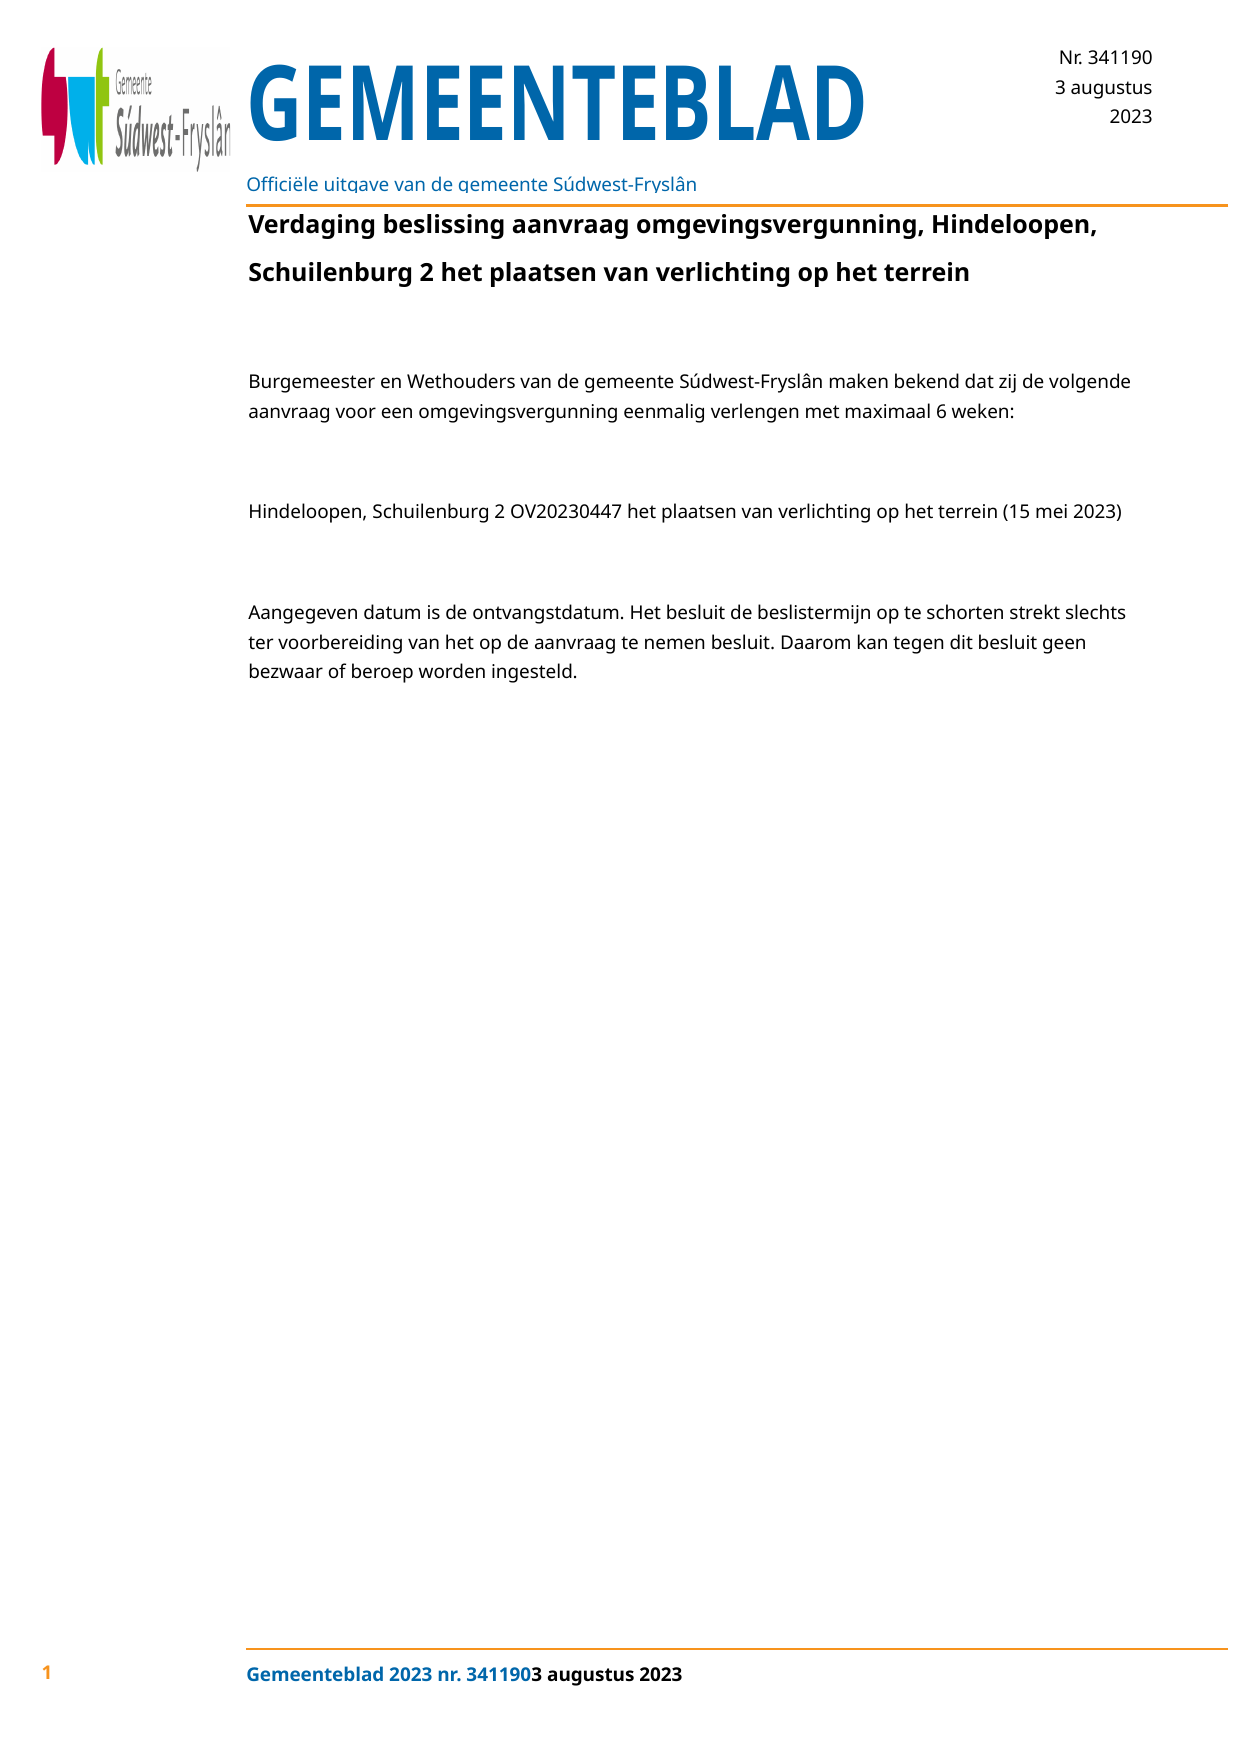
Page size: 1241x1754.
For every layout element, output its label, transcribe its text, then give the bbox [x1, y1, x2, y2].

picture [41, 47, 231, 172]
text Burgemeester en Wethouders van de gemeente Súdwest-Fryslân maken bekend dat zij de volgende aanvraag voor een omgevingsvergunning eenmalig verlengen met maximaal 6 weken: [248, 368, 1152, 424]
text Verdaging beslissing aanvraag omgevingsvergunning, Hindeloopen, Schuilenburg 2 het plaatsen van verlichting op het terrein [248, 207, 1152, 288]
text Aangegeven datum is de ontvangstdatum. Het besluit de beslistermijn op te schorten strekt slechts ter voorbereiding van het op de aanvraag te nemen besluit. Daarom kan tegen dit besluit geen bezwaar of beroep worden ingesteld. [248, 599, 1152, 684]
text Hindeloopen, Schuilenburg 2 OV20230447 het plaatsen van verlichting op het terrein (15 mei 2023) [248, 499, 1152, 524]
